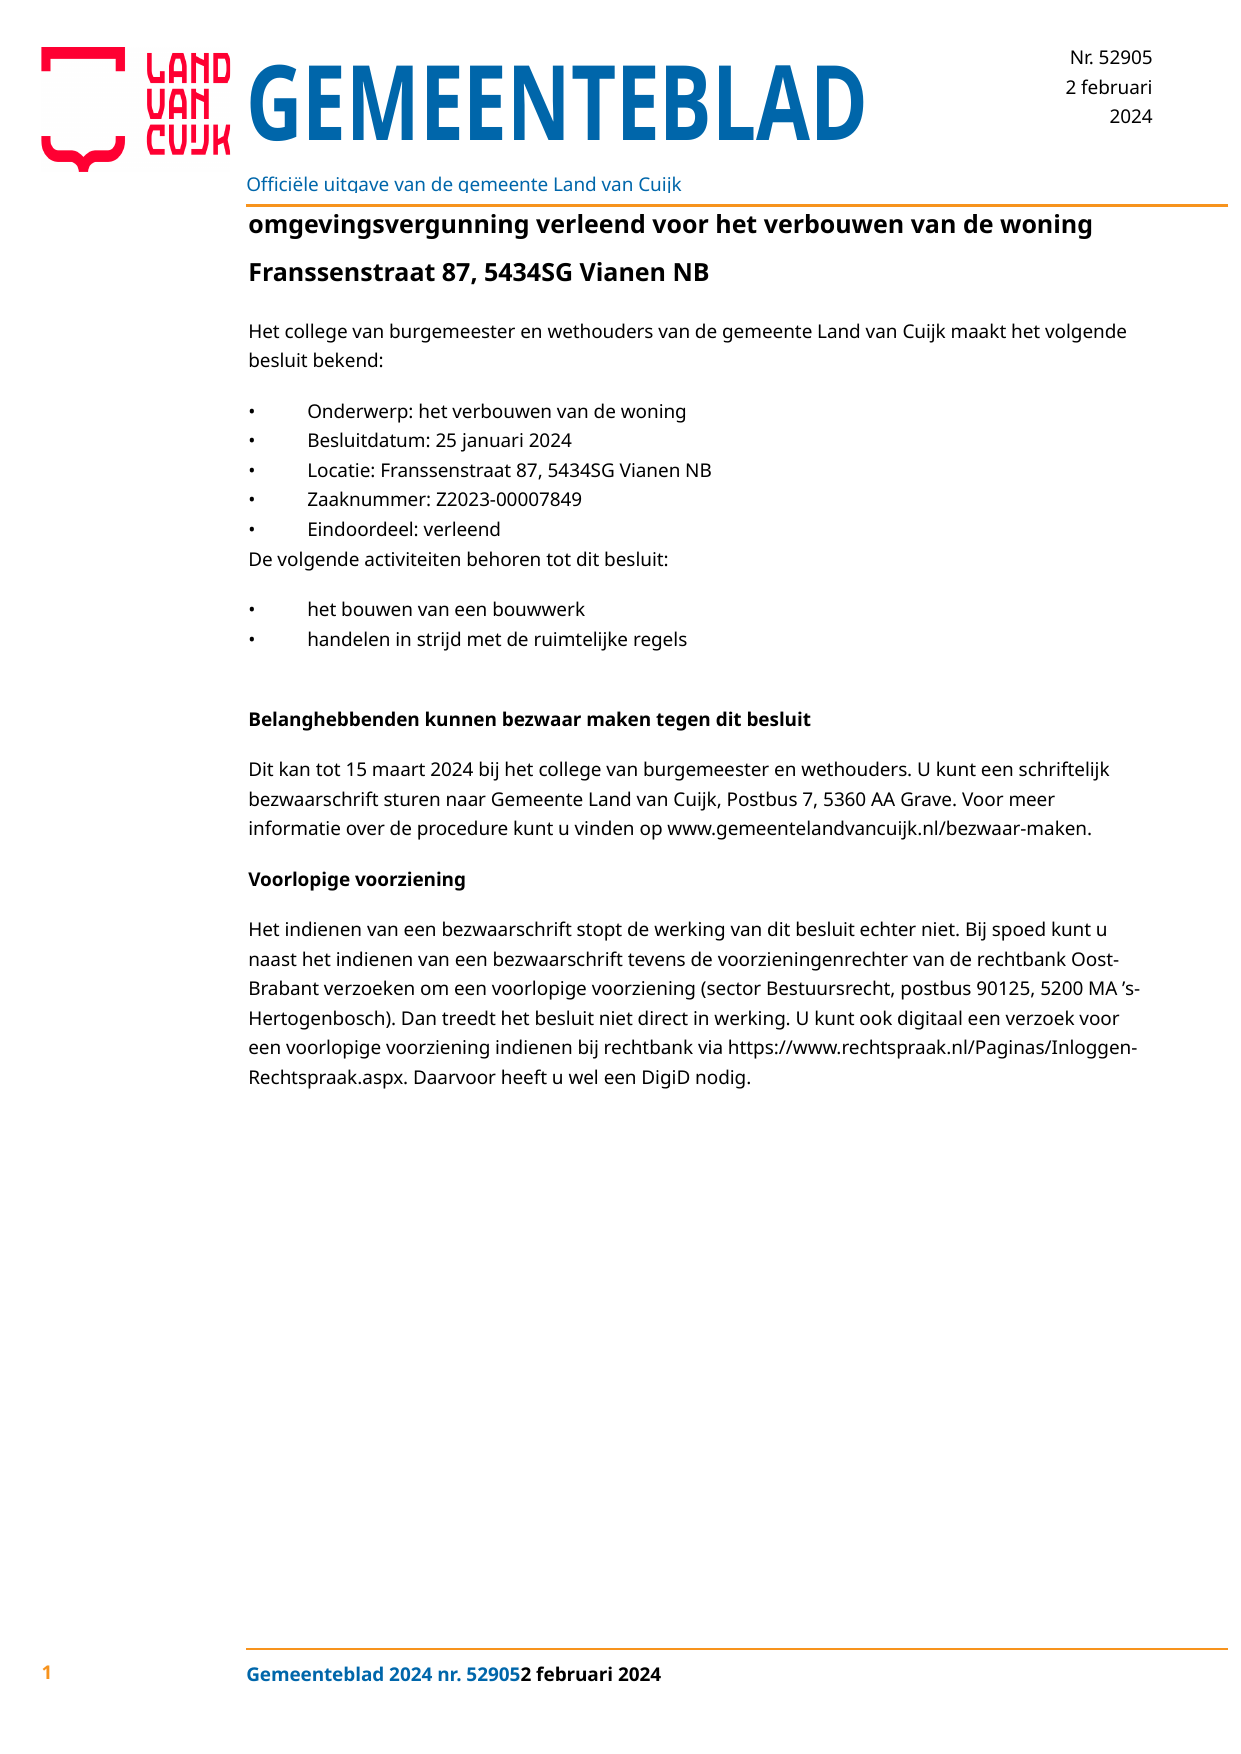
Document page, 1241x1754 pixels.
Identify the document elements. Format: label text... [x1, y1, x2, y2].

list Zaaknummer: Z2023-00007849 [248, 487, 1152, 512]
list Besluitdatum: 25 januari 2024 [248, 427, 1152, 453]
picture [41, 47, 231, 172]
list het bouwen van een bouwwerk [248, 596, 1152, 622]
list Onderwerp: het verbouwen van de woning [248, 398, 1152, 424]
text omgevingsvergunning verleend voor het verbouwen van de woning Franssenstraat 87, 5434SG Vianen NB [248, 207, 1152, 288]
text Voorlopige voorziening [248, 866, 1152, 892]
text Het college van burgemeester en wethouders van de gemeente Land van Cuijk maakt het volgende besluit bekend: [248, 318, 1152, 373]
list Eindoordeel: verleend [248, 516, 1152, 542]
text De volgende activiteiten behoren tot dit besluit: [248, 546, 1152, 572]
text Dit kan tot 15 maart 2024 bij het college van burgemeester en wethouders. U kunt een schriftelijk bezwaarschrift sturen naar Gemeente Land van Cuijk, Postbus 7, 5360 AA Grave. Voor meer informatie over de procedure kunt u vinden op www.gemeentelandvancuijk.nl/bezwaar-maken. [248, 756, 1152, 841]
text Het indienen van een bezwaarschrift stopt de werking van dit besluit echter niet. Bij spoed kunt u naast het indienen van een bezwaarschrift tevens de voorzieningenrechter van de rechtbank Oost-Brabant verzoeken om een voorlopige voorziening (sector Bestuursrecht, postbus 90125, 5200 MA ’s-Hertogenbosch). Dan treedt het besluit niet direct in werking. U kunt ook digitaal een verzoek voor een voorlopige voorziening indienen bij rechtbank via https://www.rechtspraak.nl/Paginas/Inloggen-Rechtspraak.aspx. Daarvoor heeft u wel een DigiD nodig. [248, 916, 1152, 1090]
text Belanghebbenden kunnen bezwaar maken tegen dit besluit [248, 706, 1152, 732]
list handelen in strijd met de ruimtelijke regels [248, 626, 1152, 652]
list Locatie: Franssenstraat 87, 5434SG Vianen NB [248, 457, 1152, 483]
